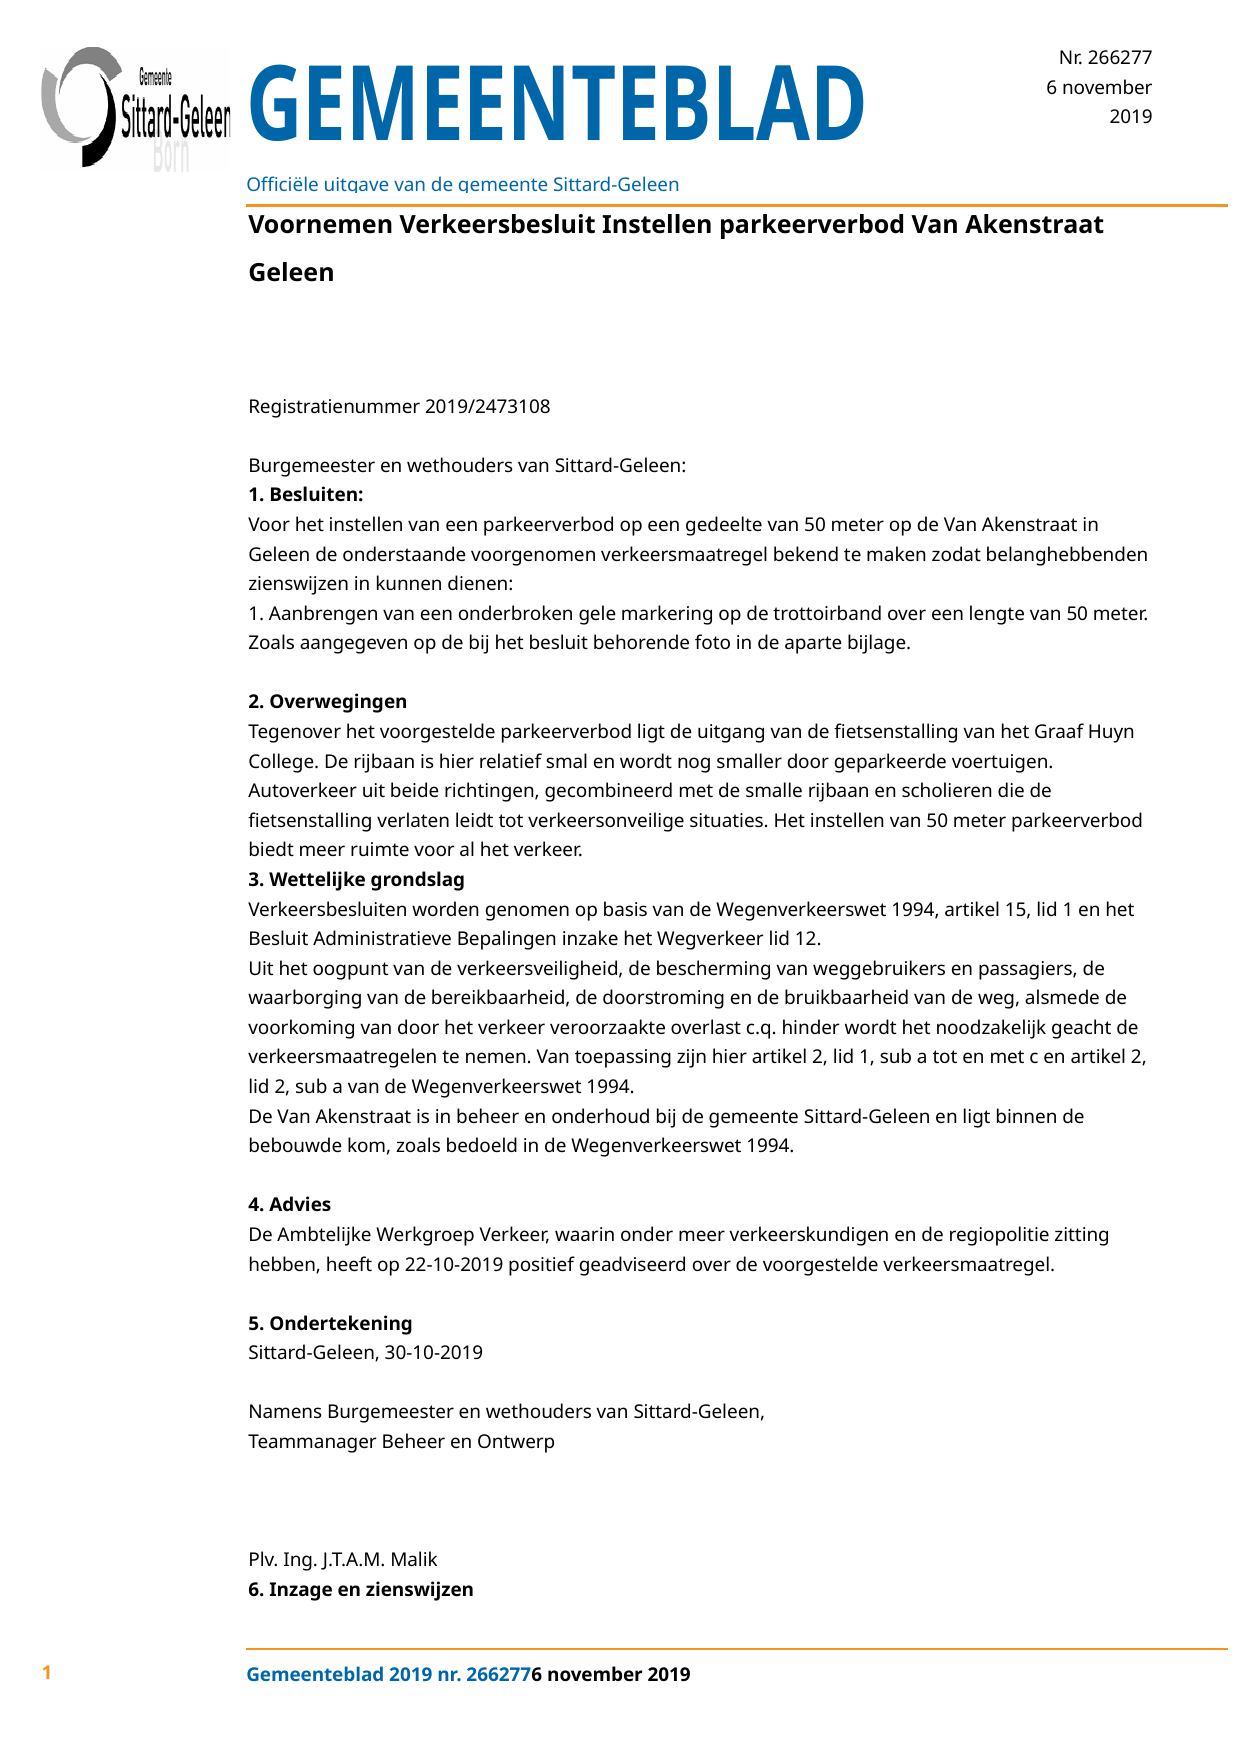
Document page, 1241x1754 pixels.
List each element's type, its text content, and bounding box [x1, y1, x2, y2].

text 2. Overwegingen [248, 689, 1152, 714]
text 5. Ondertekening [248, 1310, 1152, 1336]
text Tegenover het voorgestelde parkeerverbod ligt de uitgang van de fietsenstalling van het Graaf Huyn College. De rijbaan is hier relatief smal en wordt nog smaller door geparkeerde voertuigen. Autoverkeer uit beide richtingen, gecombineerd met de smalle rijbaan en scholieren die de fietsenstalling verlaten leidt tot verkeersonveilige situaties. Het instellen van 50 meter parkeerverbod biedt meer ruimte voor al het verkeer. [248, 718, 1152, 862]
text Sittard-Geleen, 30-10-2019 [248, 1339, 1152, 1365]
text Verkeersbesluiten worden genomen op basis van de Wegenverkeerswet 1994, artikel 15, lid 1 en het Besluit Administratieve Bepalingen inzake het Wegverkeer lid 12. [248, 896, 1152, 951]
text 4. Advies [248, 1192, 1152, 1217]
text Uit het oogpunt van de verkeersveiligheid, de bescherming van weggebruikers en passagiers, de waarborging van de bereikbaarheid, de doorstroming en de bruikbaarheid van de weg, alsmede de voorkoming van door het verkeer veroorzaakte overlast c.q. hinder wordt het noodzakelijk geacht de verkeersmaatregelen te nemen. Van toepassing zijn hier artikel 2, lid 1, sub a tot en met c en artikel 2, lid 2, sub a van de Wegenverkeerswet 1994. [248, 955, 1152, 1099]
text 6. Inzage en zienswijzen [248, 1576, 1152, 1602]
text De Ambtelijke Werkgroep Verkeer, waarin onder meer verkeerskundigen en de regiopolitie zitting hebben, heeft op 22-10-2019 positief geadviseerd over de voorgestelde verkeersmaatregel. [248, 1221, 1152, 1277]
text Teammanager Beheer en Ontwerp [248, 1428, 1152, 1454]
text Registratienummer 2019/2473108 [248, 393, 1152, 419]
text De Van Akenstraat is in beheer en onderhoud bij de gemeente Sittard-Geleen en ligt binnen de bebouwde kom, zoals bedoeld in de Wegenverkeerswet 1994. [248, 1103, 1152, 1158]
text 3. Wettelijke grondslag [248, 866, 1152, 892]
text Burgemeester en wethouders van Sittard-Geleen: [248, 452, 1152, 478]
text Namens Burgemeester en wethouders van Sittard-Geleen, [248, 1399, 1152, 1424]
picture [41, 47, 231, 172]
text Voornemen Verkeersbesluit Instellen parkeerverbod Van Akenstraat Geleen [248, 207, 1152, 288]
text Plv. Ing. J.T.A.M. Malik [248, 1547, 1152, 1572]
text Voor het instellen van een parkeerverbod op een gedeelte van 50 meter op de Van Akenstraat in Geleen de onderstaande voorgenomen verkeersmaatregel bekend te maken zodat belanghebbenden zienswijzen in kunnen dienen: [248, 511, 1152, 596]
text 1. Besluiten: [248, 482, 1152, 507]
text Zoals aangegeven op de bij het besluit behorende foto in de aparte bijlage. [248, 629, 1152, 655]
text 1. Aanbrengen van een onderbroken gele markering op de trottoirband over een lengte van 50 meter. [248, 600, 1152, 626]
